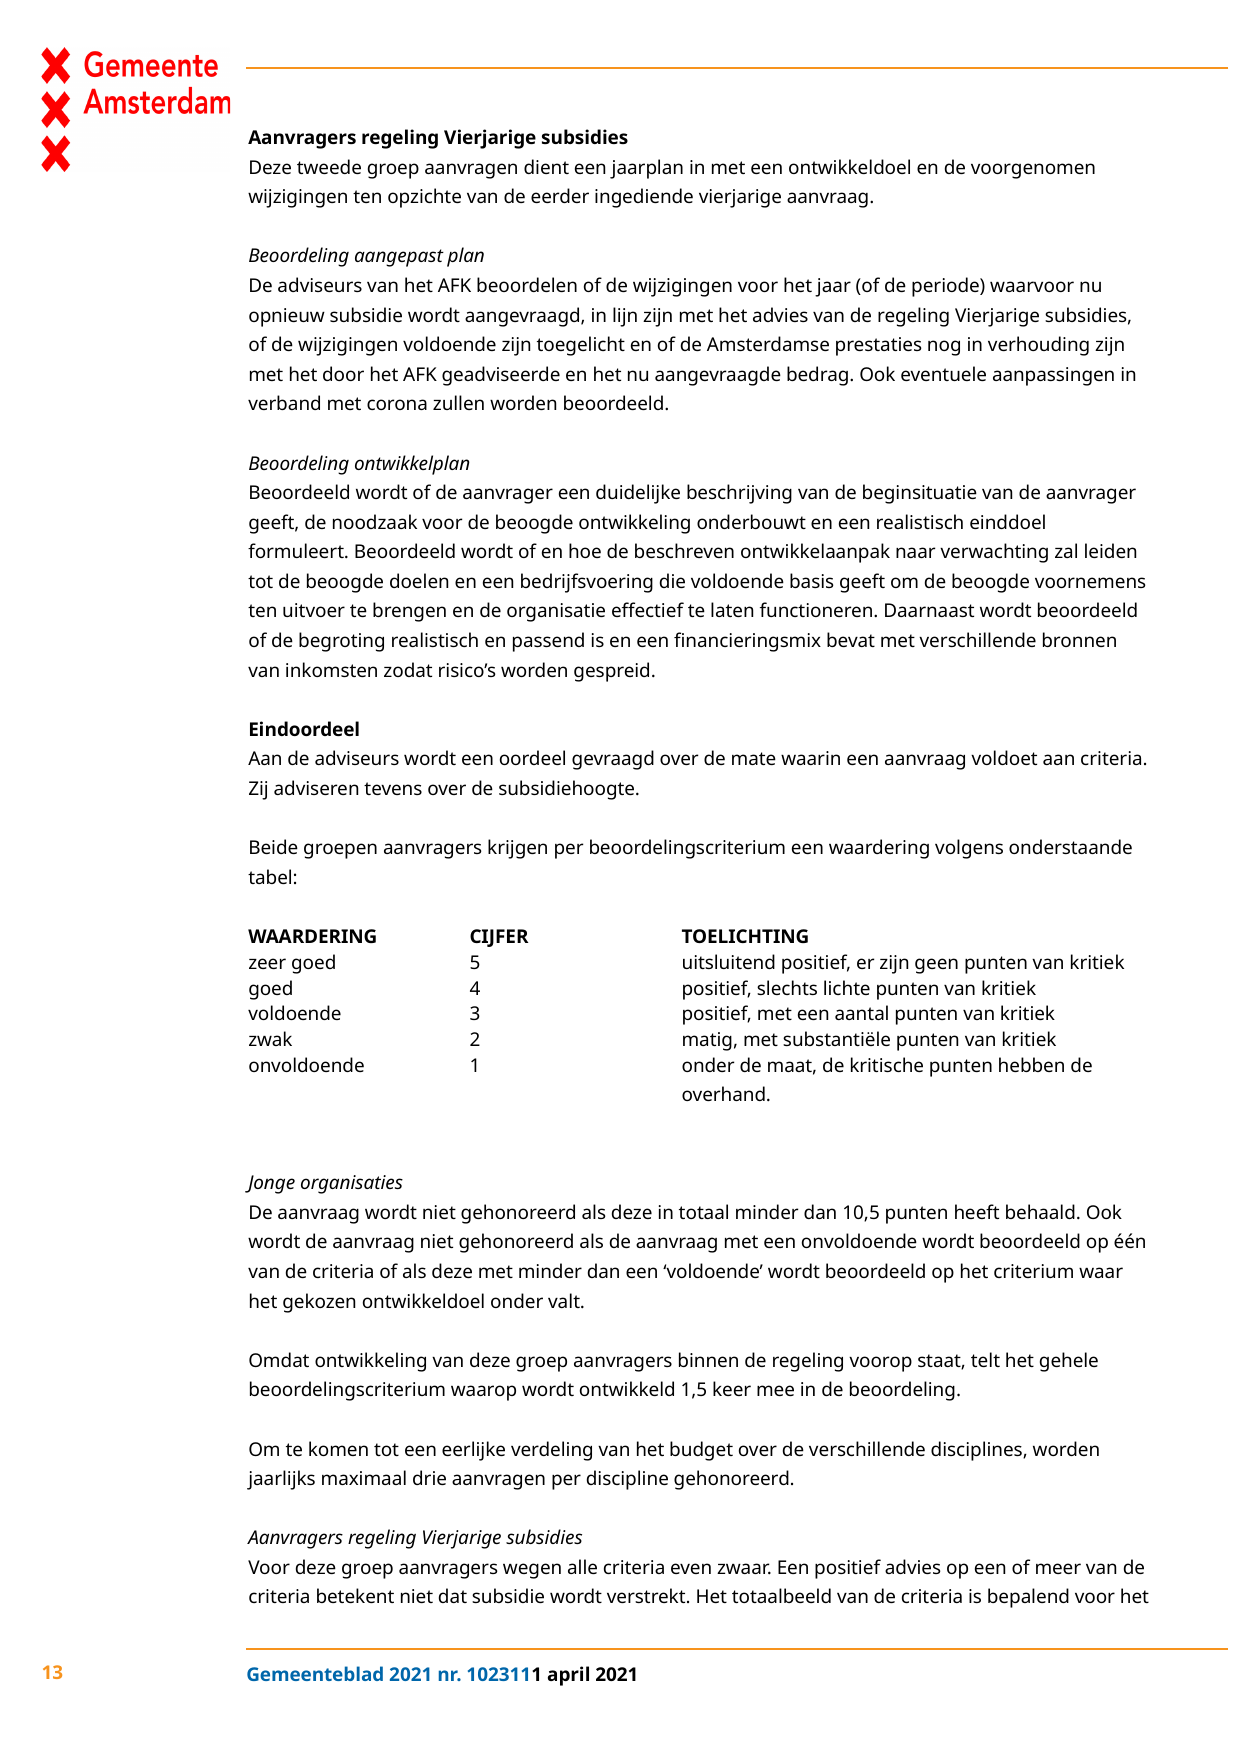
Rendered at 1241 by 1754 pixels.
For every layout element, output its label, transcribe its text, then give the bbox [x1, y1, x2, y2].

text Beide groepen aanvragers krijgen per beoordelingscriterium een waardering volgens onderstaande tabel: [248, 834, 1152, 890]
table_cell zwak [248, 1026, 469, 1052]
text De adviseurs van het AFK beoordelen of de wijzigingen voor het jaar (of de periode) waarvoor nu opnieuw subsidie wordt aangevraagd, in lijn zijn met het advies van de regeling Vierjarige subsidies, of de wijzigingen voldoende zijn toegelicht en of de Amsterdamse prestaties nog in verhouding zijn met het door het AFK geadviseerde en het nu aangevraagde bedrag. Ook eventuele aanpassingen in verband met corona zullen worden beoordeeld. [248, 272, 1152, 416]
text Om te komen tot een eerlijke verdeling van het budget over de verschillende disciplines, worden jaarlijks maximaal drie aanvragen per discipline gehonoreerd. [248, 1436, 1152, 1491]
text Eindoordeel [248, 716, 1152, 742]
table_cell matig, met substantiële punten van kritiek [681, 1026, 1152, 1052]
text Aanvragers regeling Vierjarige subsidies [248, 124, 1152, 150]
table_cell 3 [469, 1000, 681, 1026]
text Deze tweede groep aanvragen dient een jaarplan in met een ontwikkeldoel en de voorgenomen wijzigingen ten opzichte van de eerder ingediende vierjarige aanvraag. [248, 154, 1152, 209]
table_cell uitsluitend positief, er zijn geen punten van kritiek [681, 949, 1152, 975]
table_header CIJFER [469, 923, 681, 949]
table_cell voldoende [248, 1000, 469, 1026]
text Voor deze groep aanvragers wegen alle criteria even zwaar. Een positief advies op een of meer van de criteria betekent niet dat subsidie wordt verstrekt. Het totaalbeeld van de criteria is bepalend voor het [248, 1554, 1152, 1609]
table_cell onder de maat, de kritische punten hebben de overhand. [681, 1052, 1152, 1107]
text De aanvraag wordt niet gehonoreerd als deze in totaal minder dan 10,5 punten heeft behaald. Ook wordt de aanvraag niet gehonoreerd als de aanvraag met een onvoldoende wordt beoordeeld op één van de criteria of als deze met minder dan een ‘voldoende’ wordt beoordeeld op het criterium waar het gekozen ontwikkeldoel onder valt. [248, 1199, 1152, 1314]
table_cell 2 [469, 1026, 681, 1052]
text Beoordeling aangepast plan [248, 243, 1152, 268]
text Beoordeling ontwikkelplan [248, 450, 1152, 476]
picture [41, 47, 231, 172]
text Aanvragers regeling Vierjarige subsidies [248, 1524, 1152, 1550]
table_header TOELICHTING [681, 923, 1152, 949]
table_cell positief, slechts lichte punten van kritiek [681, 975, 1152, 1000]
table_cell onvoldoende [248, 1052, 469, 1107]
text Jonge organisaties [248, 1169, 1152, 1195]
text Omdat ontwikkeling van deze groep aanvragers binnen de regeling voorop staat, telt het gehele beoordelingscriterium waarop wordt ontwikkeld 1,5 keer mee in de beoordeling. [248, 1347, 1152, 1402]
table_cell 4 [469, 975, 681, 1000]
table_cell zeer goed [248, 949, 469, 975]
table_cell 5 [469, 949, 681, 975]
table_header WAARDERING [248, 923, 469, 949]
table_cell positief, met een aantal punten van kritiek [681, 1000, 1152, 1026]
table_cell goed [248, 975, 469, 1000]
table_cell 1 [469, 1052, 681, 1107]
text Beoordeeld wordt of de aanvrager een duidelijke beschrijving van de beginsituatie van de aanvrager geeft, de noodzaak voor de beoogde ontwikkeling onderbouwt en een realistisch einddoel formuleert. Beoordeeld wordt of en hoe de beschreven ontwikkelaanpak naar verwachting zal leiden tot de beoogde doelen en een bedrijfsvoering die voldoende basis geeft om de beoogde voornemens ten uitvoer te brengen en de organisatie effectief te laten functioneren. Daarnaast wordt beoordeeld of de begroting realistisch en passend is en een financieringsmix bevat met verschillende bronnen van inkomsten zodat risico’s worden gespreid. [248, 479, 1152, 683]
text Aan de adviseurs wordt een oordeel gevraagd over de mate waarin een aanvraag voldoet aan criteria. Zij adviseren tevens over de subsidiehoogte. [248, 746, 1152, 801]
